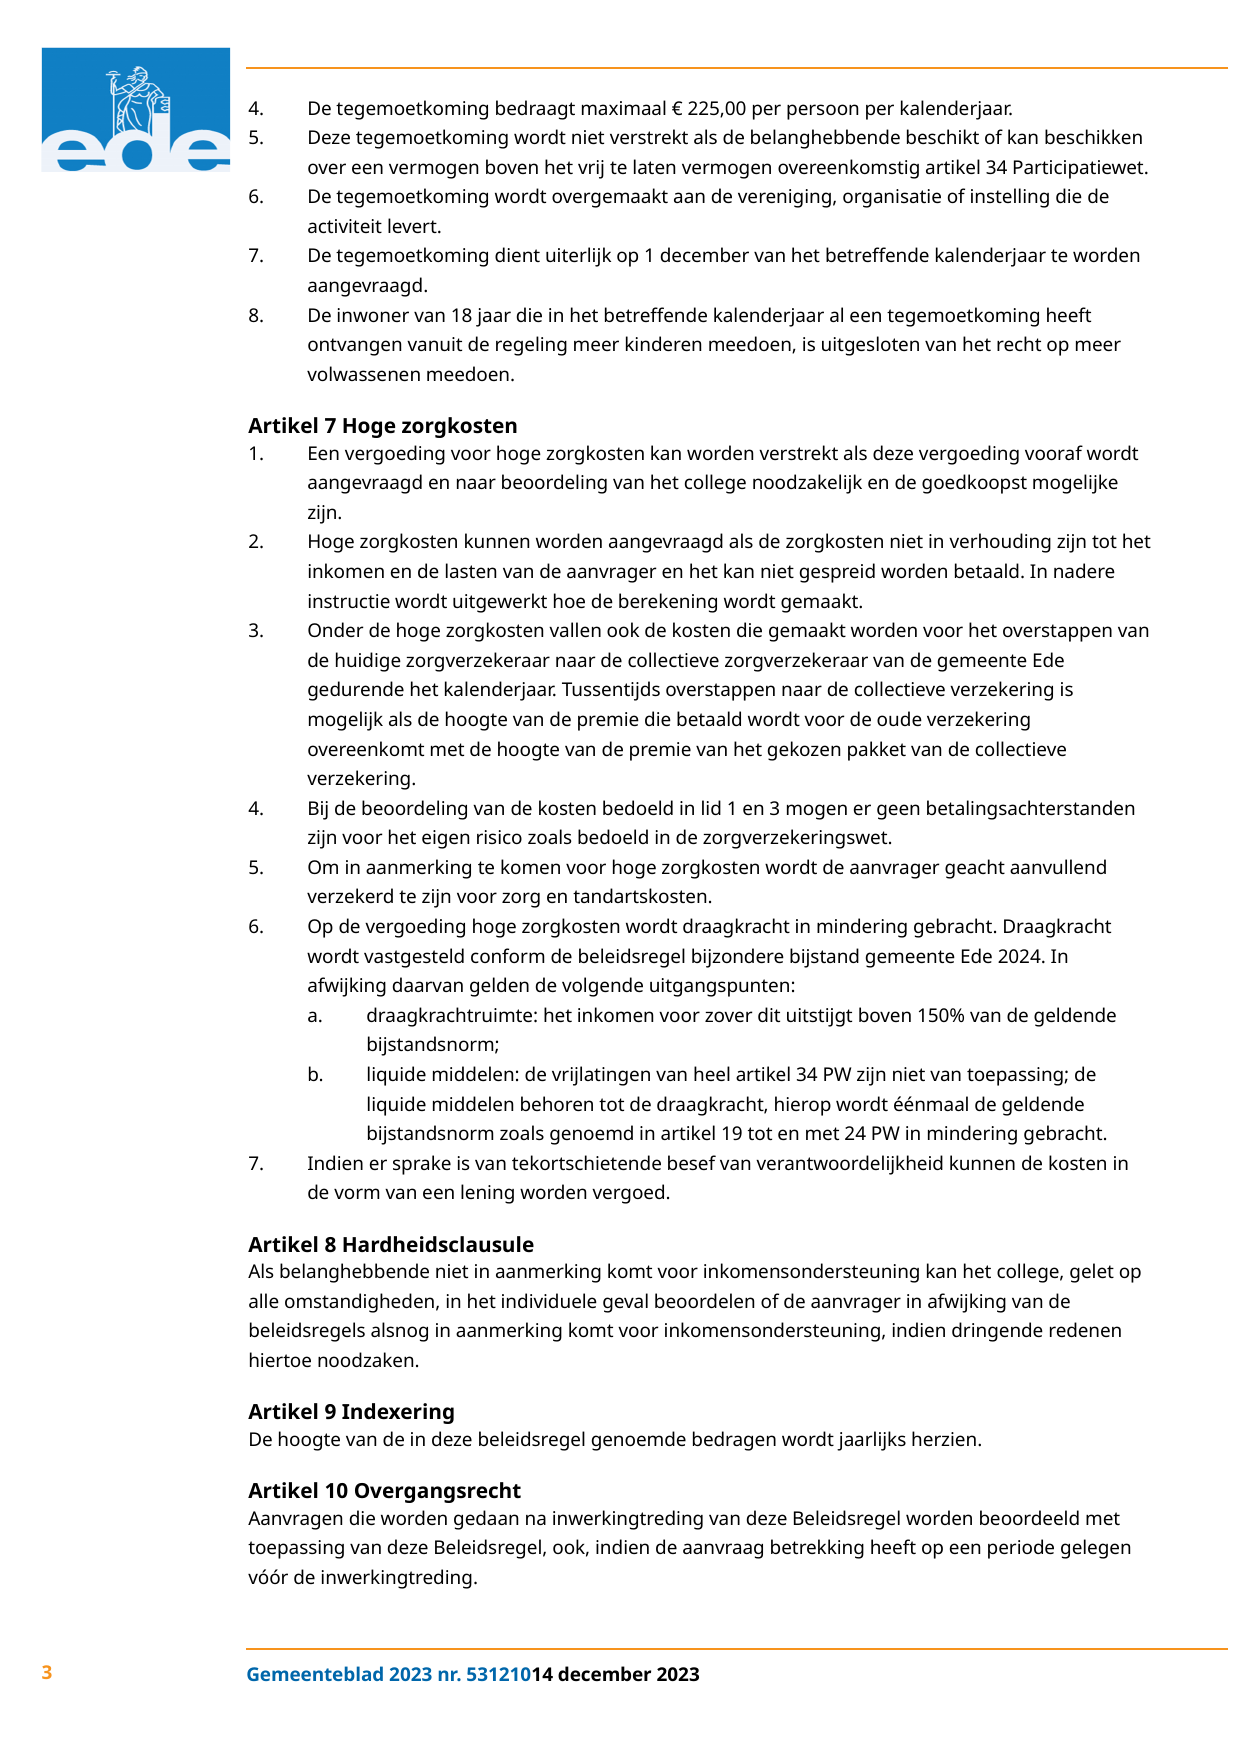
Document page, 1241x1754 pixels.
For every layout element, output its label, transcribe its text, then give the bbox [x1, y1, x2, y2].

list Deze tegemoetkoming wordt niet verstrekt als de belanghebbende beschikt of kan beschikken over een vermogen boven het vrij te laten vermogen overeenkomstig artikel 34 Participatiewet. [248, 124, 1152, 180]
text Artikel 10 Overgangsrecht [248, 1476, 1152, 1505]
list Bij de beoordeling van de kosten bedoeld in lid 1 en 3 mogen er geen betalingsachterstanden zijn voor het eigen risico zoals bedoeld in de zorgverzekeringswet. [248, 795, 1152, 850]
list Om in aanmerking te komen voor hoge zorgkosten wordt de aanvrager geacht aanvullend verzekerd te zijn voor zorg en tandartskosten. [248, 854, 1152, 909]
text De hoogte van de in deze beleidsregel genoemde bedragen wordt jaarlijks herzien. [248, 1426, 1152, 1452]
text Als belanghebbende niet in aanmerking komt voor inkomensondersteuning kan het college, gelet op alle omstandigheden, in het individuele geval beoordelen of de aanvrager in afwijking van de beleidsregels alsnog in aanmerking komt voor inkomensondersteuning, indien dringende redenen hiertoe noodzaken. [248, 1258, 1152, 1373]
list draagkrachtruimte: het inkomen voor zover dit uitstijgt boven 150% van de geldende bijstandsnorm; [307, 1002, 1152, 1057]
text Aanvragen die worden gedaan na inwerkingtreding van deze Beleidsregel worden beoordeeld met toepassing van deze Beleidsregel, ook, indien de aanvraag betrekking heeft op een periode gelegen vóór de inwerkingtreding. [248, 1505, 1152, 1590]
list De inwoner van 18 jaar die in het betreffende kalenderjaar al een tegemoetkoming heeft ontvangen vanuit de regeling meer kinderen meedoen, is uitgesloten van het recht op meer volwassenen meedoen. [248, 302, 1152, 387]
picture [41, 47, 231, 172]
list Op de vergoeding hoge zorgkosten wordt draagkracht in mindering gebracht. Draagkracht wordt vastgesteld conform de beleidsregel bijzondere bijstand gemeente Ede 2024. In afwijking daarvan gelden de volgende uitgangspunten: [248, 913, 1152, 998]
list Onder de hoge zorgkosten vallen ook de kosten die gemaakt worden voor het overstappen van de huidige zorgverzekeraar naar de collectieve zorgverzekeraar van de gemeente Ede gedurende het kalenderjaar. Tussentijds overstappen naar de collectieve verzekering is mogelijk als de hoogte van de premie die betaald wordt voor de oude verzekering overeenkomt met de hoogte van de premie van het gekozen pakket van de collectieve verzekering. [248, 617, 1152, 791]
list De tegemoetkoming bedraagt maximaal € 225,00 per persoon per kalenderjaar. [248, 95, 1152, 121]
list Indien er sprake is van tekortschietende besef van verantwoordelijkheid kunnen de kosten in de vorm van een lening worden vergoed. [248, 1150, 1152, 1205]
list liquide middelen: de vrijlatingen van heel artikel 34 PW zijn niet van toepassing; de liquide middelen behoren tot de draagkracht, hierop wordt éénmaal de geldende bijstandsnorm zoals genoemd in artikel 19 tot en met 24 PW in mindering gebracht. [307, 1061, 1152, 1146]
list De tegemoetkoming dient uiterlijk op 1 december van het betreffende kalenderjaar te worden aangevraagd. [248, 243, 1152, 298]
list De tegemoetkoming wordt overgemaakt aan de vereniging, organisatie of instelling die de activiteit levert. [248, 183, 1152, 239]
text Artikel 9 Indexering [248, 1397, 1152, 1426]
text Artikel 7 Hoge zorgkosten [248, 411, 1152, 440]
list Een vergoeding voor hoge zorgkosten kan worden verstrekt als deze vergoeding vooraf wordt aangevraagd en naar beoordeling van het college noodzakelijk en de goedkoopst mogelijke zijn. [248, 440, 1152, 525]
text Artikel 8 Hardheidsclausule [248, 1230, 1152, 1258]
list Hoge zorgkosten kunnen worden aangevraagd als de zorgkosten niet in verhouding zijn tot het inkomen en de lasten van de aanvrager en het kan niet gespreid worden betaald. In nadere instructie wordt uitgewerkt hoe de berekening wordt gemaakt. [248, 529, 1152, 613]
